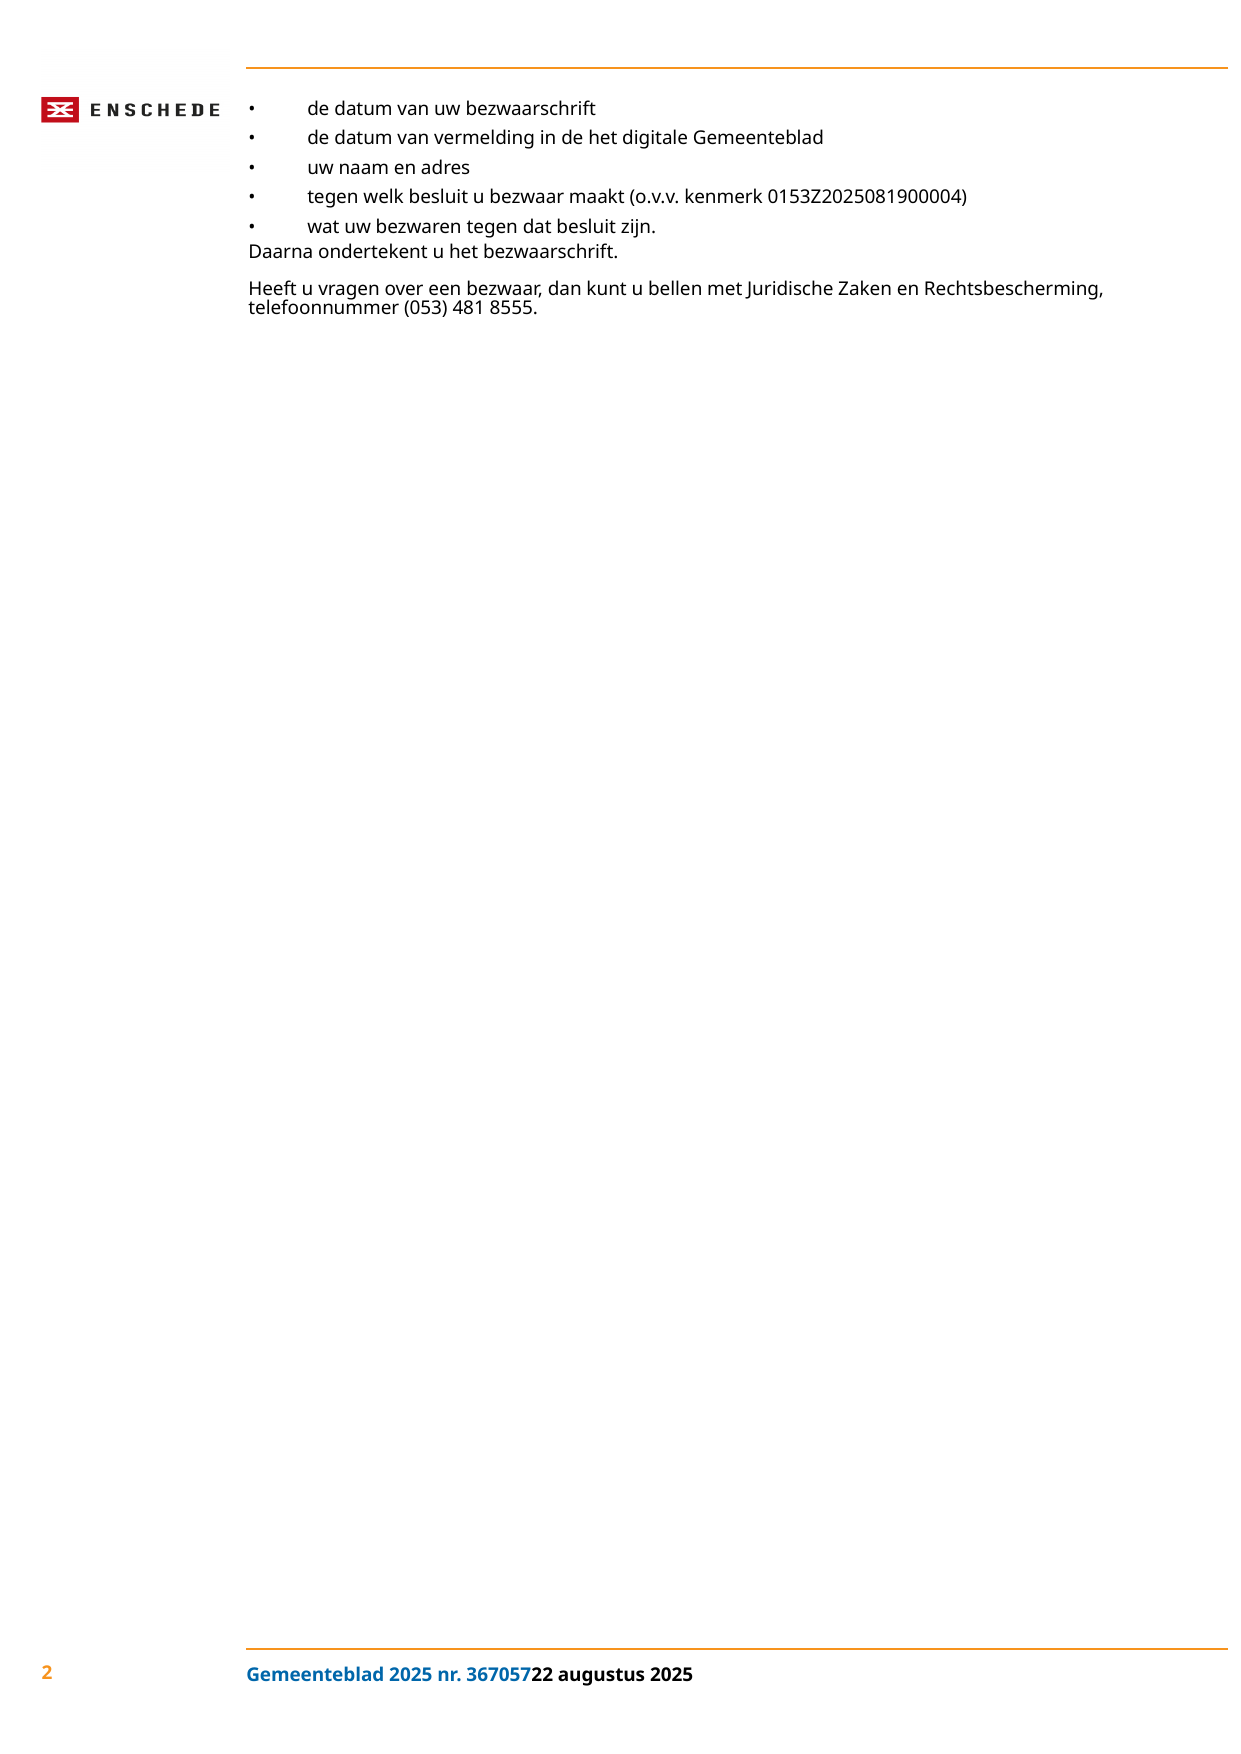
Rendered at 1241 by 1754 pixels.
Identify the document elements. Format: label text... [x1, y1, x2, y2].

list uw naam en adres [248, 154, 1152, 180]
text Heeft u vragen over een bezwaar, dan kunt u bellen met Juridische Zaken en Rechtsbescherming, telefoonnummer (053) 481 8555. [248, 280, 1152, 318]
text Daarna ondertekent u het bezwaarschrift. [248, 243, 1152, 262]
picture [41, 47, 231, 172]
list wat uw bezwaren tegen dat besluit zijn. [248, 213, 1152, 239]
list de datum van vermelding in de het digitale Gemeenteblad [248, 124, 1152, 150]
list de datum van uw bezwaarschrift [248, 95, 1152, 121]
list tegen welk besluit u bezwaar maakt (o.v.v. kenmerk 0153Z2025081900004) [248, 183, 1152, 209]
